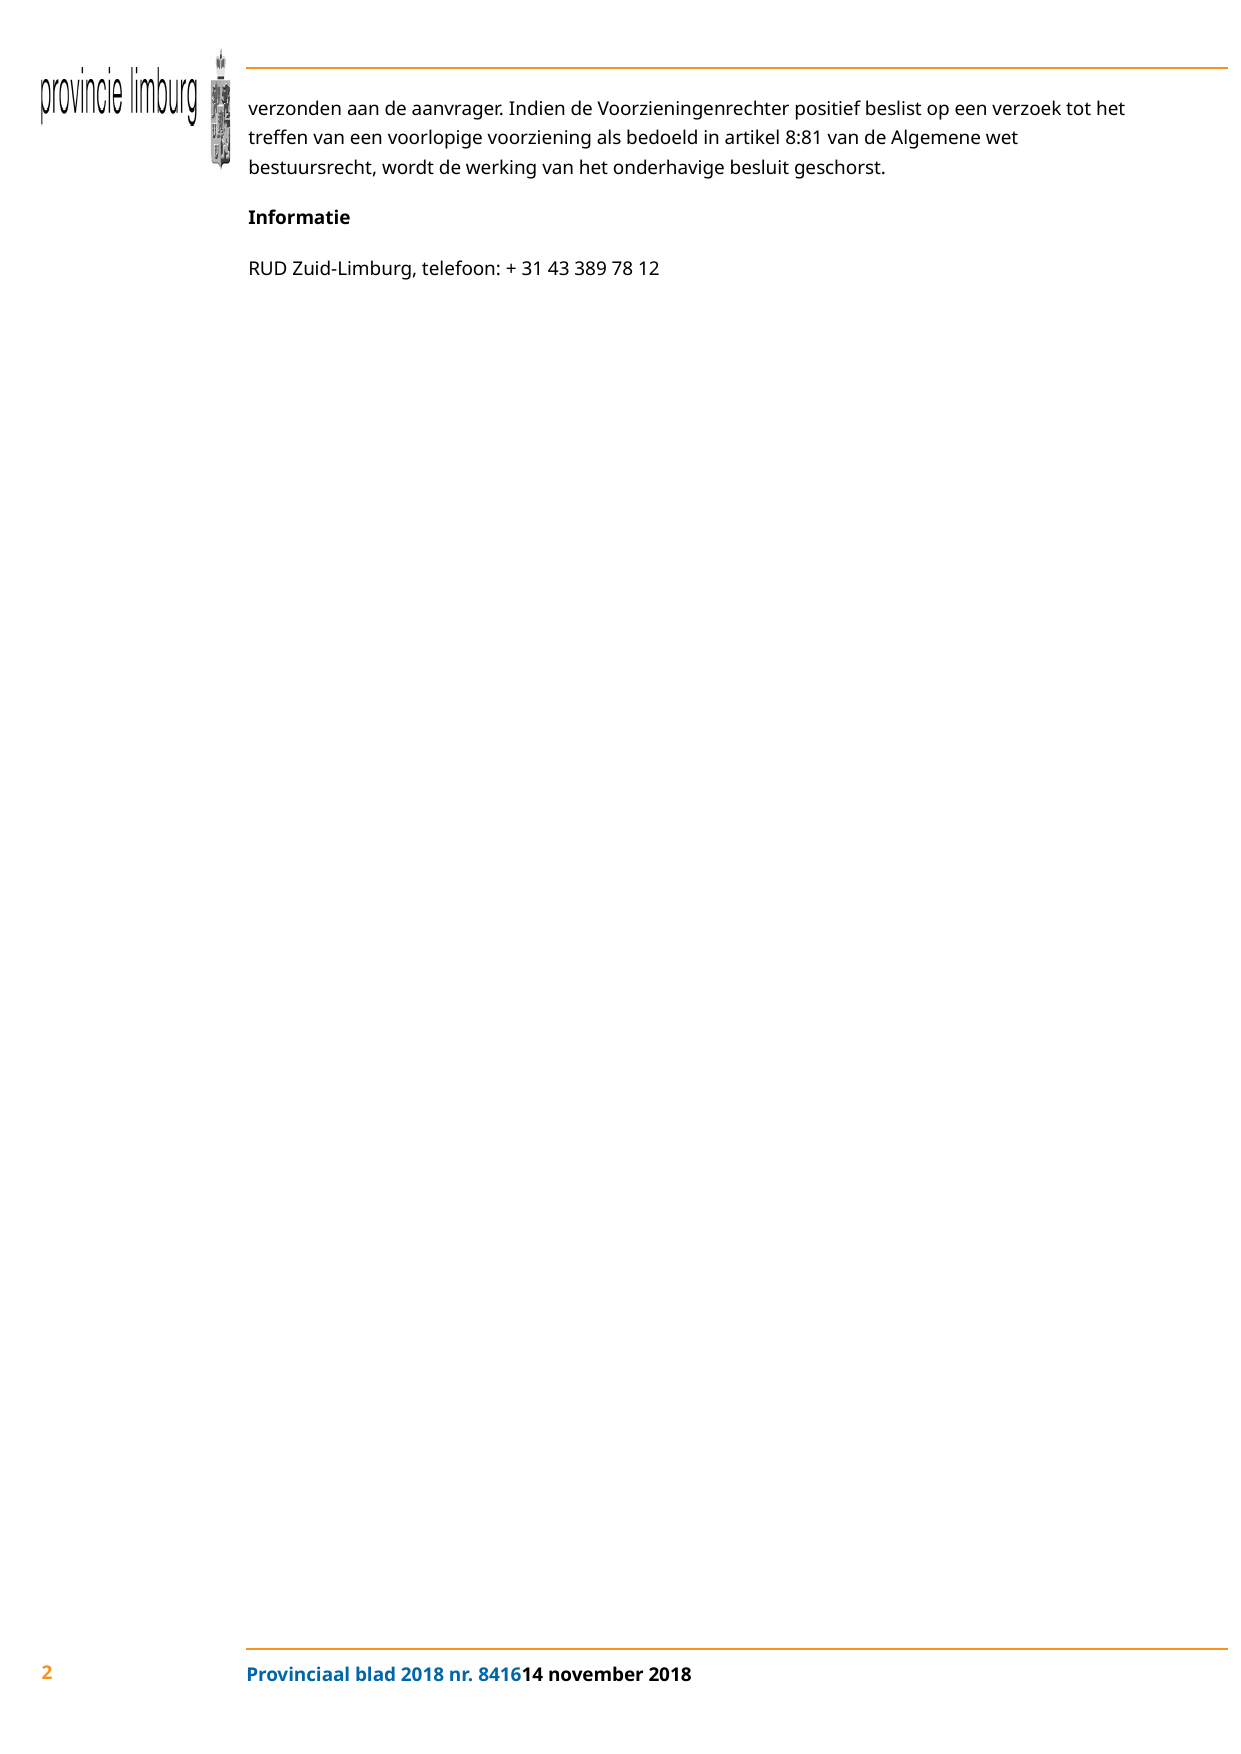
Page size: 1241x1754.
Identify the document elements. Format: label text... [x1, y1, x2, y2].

picture [41, 47, 231, 172]
text RUD Zuid-Limburg, telefoon: + 31 43 389 78 12 [248, 255, 1152, 281]
text Informatie [248, 204, 1152, 230]
text verzonden aan de aanvrager. Indien de Voorzieningenrechter positief beslist op een verzoek tot het treffen van een voorlopige voorziening als bedoeld in artikel 8:81 van de Algemene wet bestuursrecht, wordt de werking van het onderhavige besluit geschorst. [248, 95, 1152, 180]
